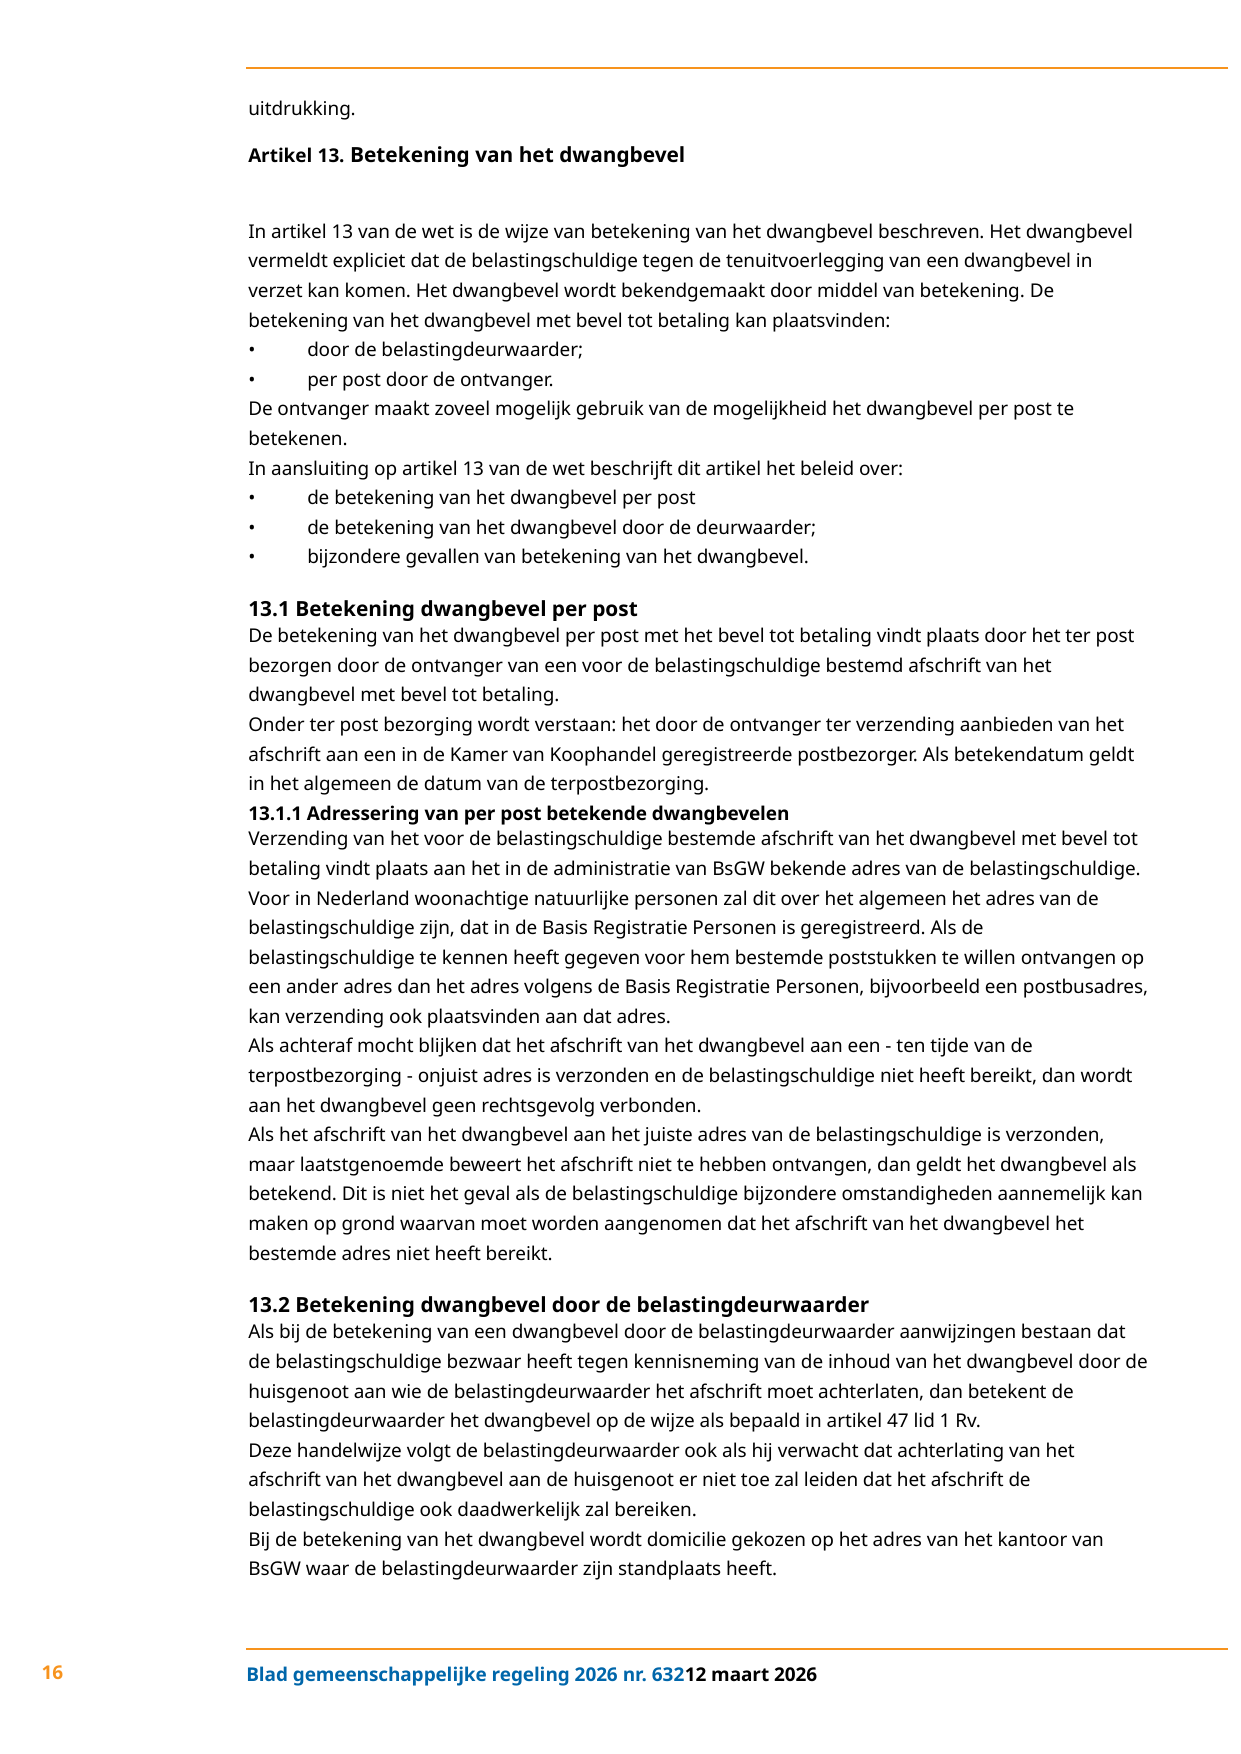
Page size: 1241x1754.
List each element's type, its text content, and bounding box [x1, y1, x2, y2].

text Artikel 13. Betekening van het dwangbevel [248, 140, 1152, 169]
text De betekening van het dwangbevel per post met het bevel tot betaling vindt plaats door het ter post bezorgen door de ontvanger van een voor de belastingschuldige bestemd afschrift van het dwangbevel met bevel tot betaling. [248, 622, 1152, 707]
text 13.2 Betekening dwangbevel door de belastingdeurwaarder [248, 1290, 1152, 1319]
text Bij de betekening van het dwangbevel wordt domicilie gekozen op het adres van het kantoor van BsGW waar de belastingdeurwaarder zijn standplaats heeft. [248, 1526, 1152, 1581]
list de betekening van het dwangbevel per post [248, 484, 1152, 510]
text In artikel 13 van de wet is de wijze van betekening van het dwangbevel beschreven. Het dwangbevel vermeldt expliciet dat de belastingschuldige tegen de tenuitvoerlegging van een dwangbevel in verzet kan komen. Het dwangbevel wordt bekendgemaakt door middel van betekening. De betekening van het dwangbevel met bevel tot betaling kan plaatsvinden: [248, 218, 1152, 333]
text De ontvanger maakt zoveel mogelijk gebruik van de mogelijkheid het dwangbevel per post te betekenen. [248, 396, 1152, 451]
text In aansluiting op artikel 13 van de wet beschrijft dit artikel het beleid over: [248, 455, 1152, 481]
text 13.1 Betekening dwangbevel per post [248, 594, 1152, 622]
text Als achteraf mocht blijken dat het afschrift van het dwangbevel aan een - ten tijde van de terpostbezorging - onjuist adres is verzonden en de belastingschuldige niet heeft bereikt, dan wordt aan het dwangbevel geen rechtsgevolg verbonden. [248, 1033, 1152, 1118]
list per post door de ontvanger. [248, 366, 1152, 392]
text uitdrukking. [248, 95, 1152, 121]
picture [41, 47, 231, 172]
text Als het afschrift van het dwangbevel aan het juiste adres van de belastingschuldige is verzonden, maar laatstgenoemde beweert het afschrift niet te hebben ontvangen, dan geldt het dwangbevel als betekend. Dit is niet het geval als de belastingschuldige bijzondere omstandigheden aannemelijk kan maken op grond waarvan moet worden aangenomen dat het afschrift van het dwangbevel het bestemde adres niet heeft bereikt. [248, 1121, 1152, 1266]
list bijzondere gevallen van betekening van het dwangbevel. [248, 543, 1152, 569]
text Deze handelwijze volgt de belastingdeurwaarder ook als hij verwacht dat achterlating van het afschrift van het dwangbevel aan de huisgenoot er niet toe zal leiden dat het afschrift de belastingschuldige ook daadwerkelijk zal bereiken. [248, 1437, 1152, 1522]
text 13.1.1 Adressering van per post betekende dwangbevelen [248, 800, 1152, 826]
text Onder ter post bezorging wordt verstaan: het door de ontvanger ter verzending aanbieden van het afschrift aan een in de Kamer van Koophandel geregistreerde postbezorger. Als betekendatum geldt in het algemeen de datum van de terpostbezorging. [248, 711, 1152, 796]
text Voor in Nederland woonachtige natuurlijke personen zal dit over het algemeen het adres van de belastingschuldige zijn, dat in de Basis Registratie Personen is geregistreerd. Als de belastingschuldige te kennen heeft gegeven voor hem bestemde poststukken te willen ontvangen op een ander adres dan het adres volgens de Basis Registratie Personen, bijvoorbeeld een postbusadres, kan verzending ook plaatsvinden aan dat adres. [248, 885, 1152, 1029]
text Als bij de betekening van een dwangbevel door de belastingdeurwaarder aanwijzingen bestaan dat de belastingschuldige bezwaar heeft tegen kennisneming van de inhoud van het dwangbevel door de huisgenoot aan wie de belastingdeurwaarder het afschrift moet achterlaten, dan betekent de belastingdeurwaarder het dwangbevel op de wijze als bepaald in artikel 47 lid 1 Rv. [248, 1319, 1152, 1433]
text Verzending van het voor de belastingschuldige bestemde afschrift van het dwangbevel met bevel tot betaling vindt plaats aan het in de administratie van BsGW bekende adres van de belastingschuldige. [248, 826, 1152, 881]
list door de belastingdeurwaarder; [248, 336, 1152, 362]
list de betekening van het dwangbevel door de deurwaarder; [248, 514, 1152, 540]
